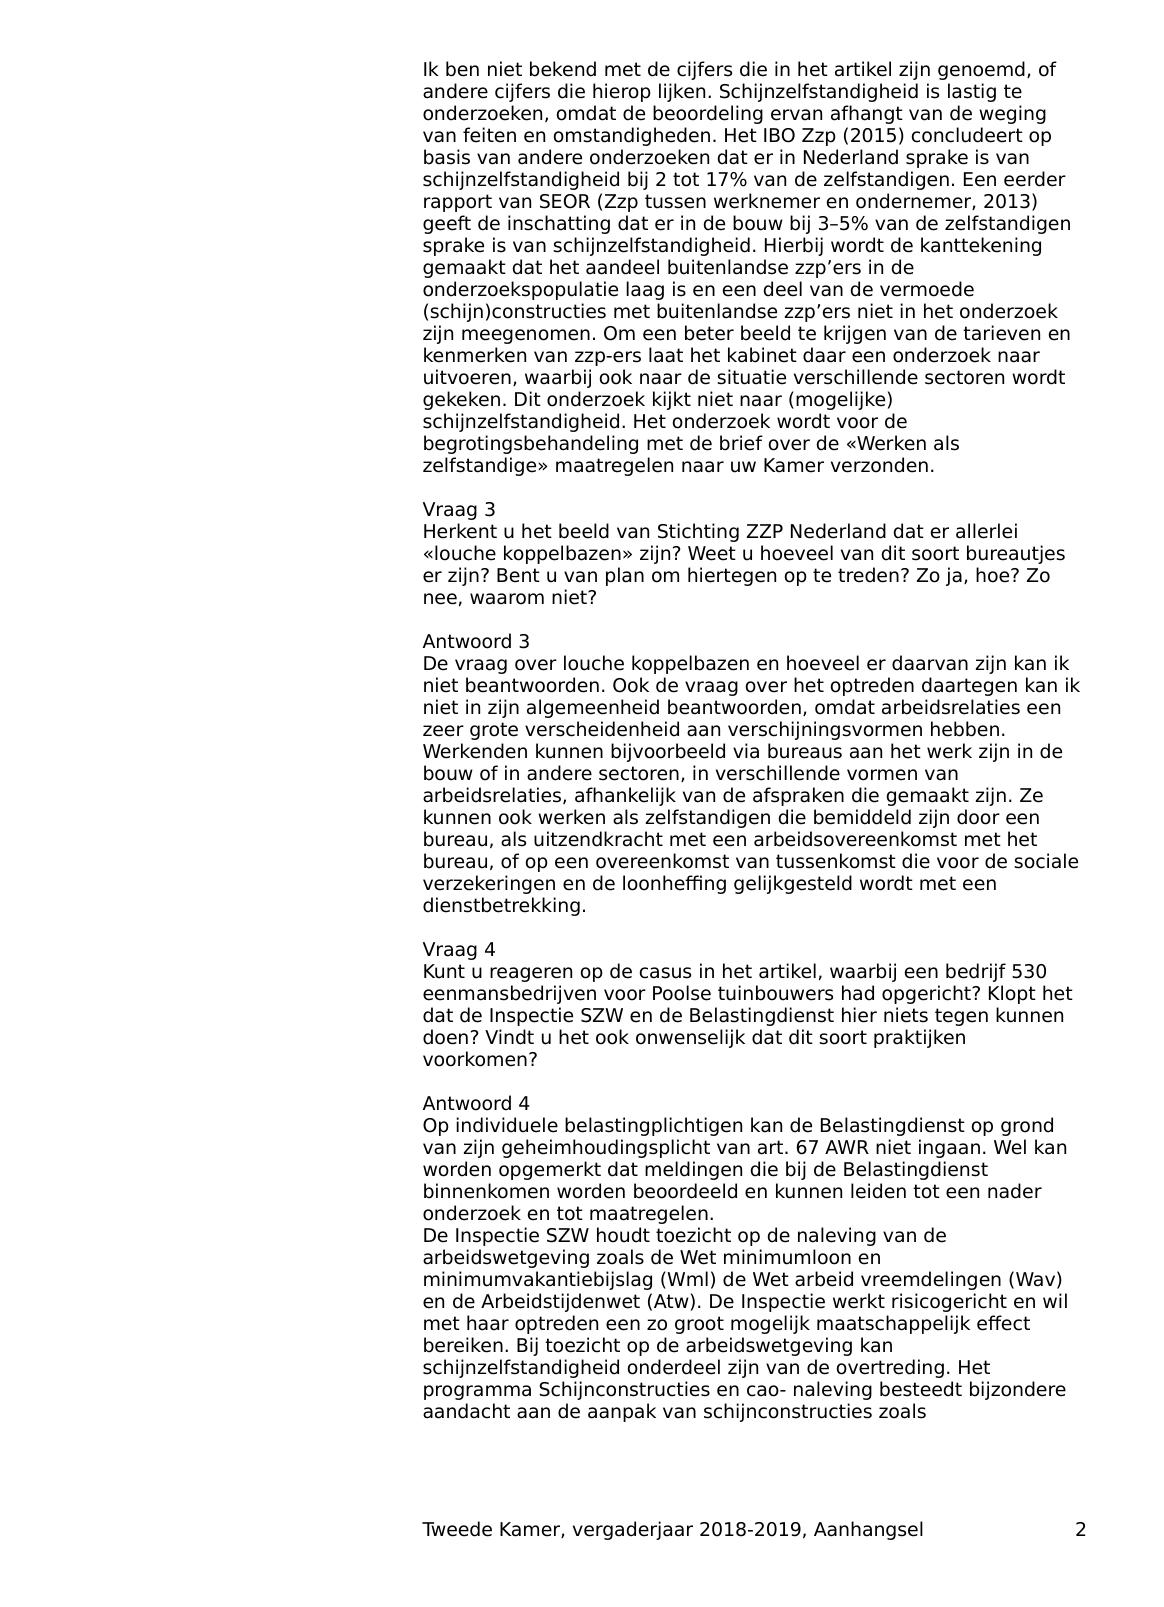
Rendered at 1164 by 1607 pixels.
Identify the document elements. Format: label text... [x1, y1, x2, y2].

text Op individuele belastingplichtigen kan de Belastingdienst op grond van zijn geheimhoudingsplicht van art. 67 AWR niet ingaan. Wel kan worden opgemerkt dat meldingen die bij de Belastingdienst binnenkomen worden beoordeeld en kunnen leiden tot een nader onderzoek en tot maatregelen. [422, 1115, 1087, 1225]
text Ik ben niet bekend met de cijfers die in het artikel zijn genoemd, of andere cijfers die hierop lijken. Schijnzelfstandigheid is lastig te onderzoeken, omdat de beoordeling ervan afhangt van de weging van feiten en omstandigheden. Het IBO Zzp (2015) concludeert op basis van andere onderzoeken dat er in Nederland sprake is van schijnzelfstandigheid bij 2 tot 17% van de zelfstandigen. Een eerder rapport van SEOR (Zzp tussen werknemer en ondernemer, 2013) geeft de inschatting dat er in de bouw bij 3–5% van de zelfstandigen sprake is van schijnzelfstandigheid. Hierbij wordt de kanttekening gemaakt dat het aandeel buitenlandse zzp’ers in de onderzoekspopulatie laag is en een deel van de vermoede (schijn)constructies met buitenlandse zzp’ers niet in het onderzoek zijn meegenomen. Om een beter beeld te krijgen van de tarieven en kenmerken van zzp-ers laat het kabinet daar een onderzoek naar uitvoeren, waarbij ook naar de situatie verschillende sectoren wordt gekeken. Dit onderzoek kijkt niet naar (mogelijke) schijnzelfstandigheid. Het onderzoek wordt voor de begrotingsbehandeling met de brief over de «Werken als zelfstandige» maatregelen naar uw Kamer verzonden. [422, 59, 1087, 477]
text Vraag 3 [422, 499, 1087, 521]
text De vraag over louche koppelbazen en hoeveel er daarvan zijn kan ik niet beantwoorden. Ook de vraag over het optreden daartegen kan ik niet in zijn algemeenheid beantwoorden, omdat arbeidsrelaties een zeer grote verscheidenheid aan verschijningsvormen hebben. Werkenden kunnen bijvoorbeeld via bureaus aan het werk zijn in de bouw of in andere sectoren, in verschillende vormen van arbeidsrelaties, afhankelijk van de afspraken die gemaakt zijn. Ze kunnen ook werken als zelfstandigen die bemiddeld zijn door een bureau, als uitzendkracht met een arbeidsovereenkomst met het bureau, of op een overeenkomst van tussenkomst die voor de sociale verzekeringen en de loonheffing gelijkgesteld wordt met een dienstbetrekking. [422, 653, 1087, 917]
text De Inspectie SZW houdt toezicht op de naleving van de arbeidswetgeving zoals de Wet minimumloon en minimumvakantiebijslag (Wml) de Wet arbeid vreemdelingen (Wav) en de Arbeidstijdenwet (Atw). De Inspectie werkt risicogericht en wil met haar optreden een zo groot mogelijk maatschappelijk effect bereiken. Bij toezicht op de arbeidswetgeving kan schijnzelfstandigheid onderdeel zijn van de overtreding. Het programma Schijnconstructies en cao- naleving besteedt bijzondere aandacht aan de aanpak van schijnconstructies zoals [422, 1225, 1087, 1423]
text Antwoord 3 [422, 631, 1087, 653]
text Kunt u reageren op de casus in het artikel, waarbij een bedrijf 530 eenmansbedrijven voor Poolse tuinbouwers had opgericht? Klopt het dat de Inspectie SZW en de Belastingdienst hier niets tegen kunnen doen? Vindt u het ook onwenselijk dat dit soort praktijken voorkomen? [422, 961, 1087, 1071]
text Herkent u het beeld van Stichting ZZP Nederland dat er allerlei «louche koppelbazen» zijn? Weet u hoeveel van dit soort bureautjes er zijn? Bent u van plan om hiertegen op te treden? Zo ja, hoe? Zo nee, waarom niet? [422, 521, 1087, 609]
text Vraag 4 [422, 939, 1087, 961]
text Antwoord 4 [422, 1093, 1087, 1115]
